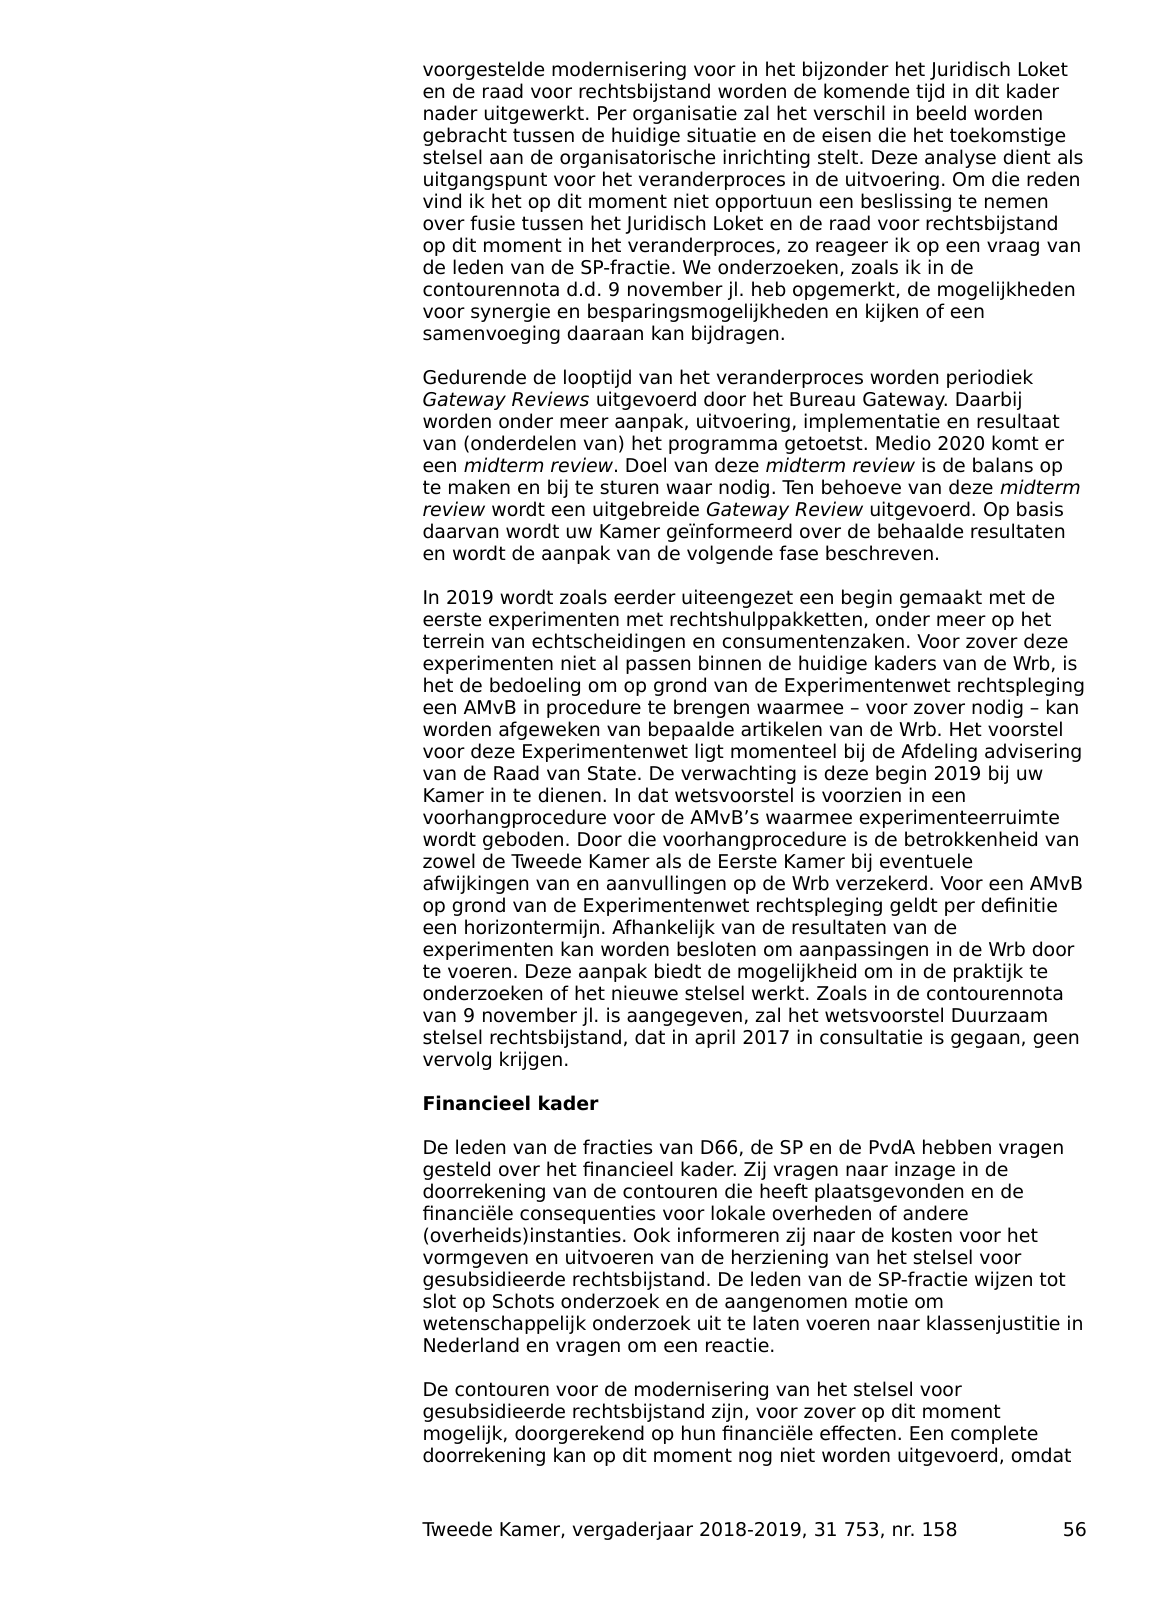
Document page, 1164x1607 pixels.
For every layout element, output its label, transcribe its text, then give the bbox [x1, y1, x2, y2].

text De contouren voor de modernisering van het stelsel voor gesubsidieerde rechtsbijstand zijn, voor zover op dit moment mogelijk, doorgerekend op hun financiële effecten. Een complete doorrekening kan op dit moment nog niet worden uitgevoerd, omdat [422, 1379, 1087, 1467]
text voorgestelde modernisering voor in het bijzonder het Juridisch Loket en de raad voor rechtsbijstand worden de komende tijd in dit kader nader uitgewerkt. Per organisatie zal het verschil in beeld worden gebracht tussen de huidige situatie en de eisen die het toekomstige stelsel aan de organisatorische inrichting stelt. Deze analyse dient als uitgangspunt voor het veranderproces in de uitvoering. Om die reden vind ik het op dit moment niet opportuun een beslissing te nemen over fusie tussen het Juridisch Loket en de raad voor rechtsbijstand op dit moment in het veranderproces, zo reageer ik op een vraag van de leden van de SP-fractie. We onderzoeken, zoals ik in de contourennota d.d. 9 november jl. heb opgemerkt, de mogelijkheden voor synergie en besparingsmogelijkheden en kijken of een samenvoeging daaraan kan bijdragen. [422, 59, 1087, 345]
text De leden van de fracties van D66, de SP en de PvdA hebben vragen gesteld over het financieel kader. Zij vragen naar inzage in de doorrekening van de contouren die heeft plaatsgevonden en de financiële consequenties voor lokale overheden of andere (overheids)instanties. Ook informeren zij naar de kosten voor het vormgeven en uitvoeren van de herziening van het stelsel voor gesubsidieerde rechtsbijstand. De leden van de SP-fractie wijzen tot slot op Schots onderzoek en de aangenomen motie om wetenschappelijk onderzoek uit te laten voeren naar klassenjustitie in Nederland en vragen om een reactie. [422, 1137, 1087, 1357]
text In 2019 wordt zoals eerder uiteengezet een begin gemaakt met de eerste experimenten met rechtshulppakketten, onder meer op het terrein van echtscheidingen en consumentenzaken. Voor zover deze experimenten niet al passen binnen de huidige kaders van de Wrb, is het de bedoeling om op grond van de Experimentenwet rechtspleging een AMvB in procedure te brengen waarmee – voor zover nodig – kan worden afgeweken van bepaalde artikelen van de Wrb. Het voorstel voor deze Experimentenwet ligt momenteel bij de Afdeling advisering van de Raad van State. De verwachting is deze begin 2019 bij uw Kamer in te dienen. In dat wetsvoorstel is voorzien in een voorhangprocedure voor de AMvB’s waarmee experimenteerruimte wordt geboden. Door die voorhangprocedure is de betrokkenheid van zowel de Tweede Kamer als de Eerste Kamer bij eventuele afwijkingen van en aanvullingen op de Wrb verzekerd. Voor een AMvB op grond van de Experimentenwet rechtspleging geldt per definitie een horizontermijn. Afhankelijk van de resultaten van de experimenten kan worden besloten om aanpassingen in de Wrb door te voeren. Deze aanpak biedt de mogelijkheid om in de praktijk te onderzoeken of het nieuwe stelsel werkt. Zoals in de contourennota van 9 november jl. is aangegeven, zal het wetsvoorstel Duurzaam stelsel rechtsbijstand, dat in april 2017 in consultatie is gegaan, geen vervolg krijgen. [422, 587, 1087, 1071]
text Gedurende de looptijd van het veranderproces worden periodiek Gateway Reviews uitgevoerd door het Bureau Gateway. Daarbij worden onder meer aanpak, uitvoering, implementatie en resultaat van (onderdelen van) het programma getoetst. Medio 2020 komt er een midterm review. Doel van deze midterm review is de balans op te maken en bij te sturen waar nodig. Ten behoeve van deze midterm review wordt een uitgebreide Gateway Review uitgevoerd. Op basis daarvan wordt uw Kamer geïnformeerd over de behaalde resultaten en wordt de aanpak van de volgende fase beschreven. [422, 367, 1087, 565]
subtitle Financieel kader [422, 1093, 1087, 1115]
